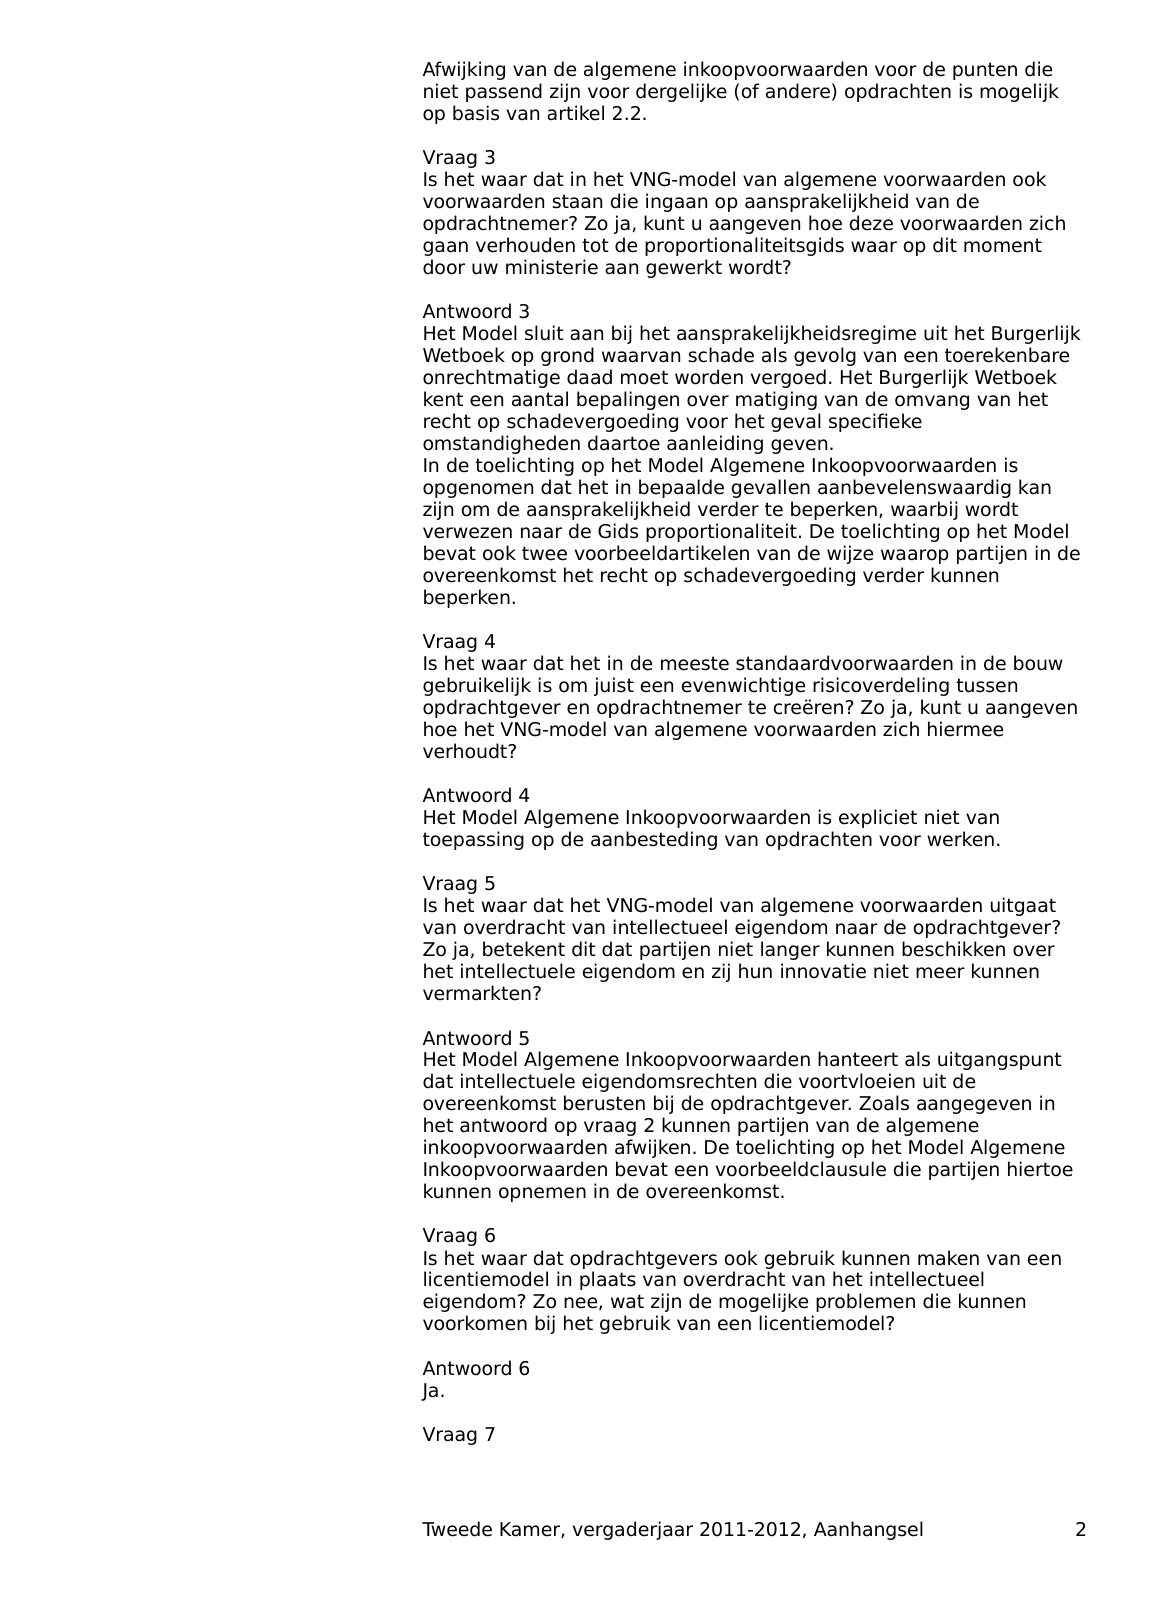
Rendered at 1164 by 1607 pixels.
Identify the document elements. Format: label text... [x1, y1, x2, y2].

text Vraag 3 [422, 147, 1087, 169]
text Is het waar dat het VNG-model van algemene voorwaarden uitgaat van overdracht van intellectueel eigendom naar de opdrachtgever? Zo ja, betekent dit dat partijen niet langer kunnen beschikken over het intellectuele eigendom en zij hun innovatie niet meer kunnen vermarkten? [422, 895, 1087, 1005]
text Antwoord 6 [422, 1357, 1087, 1379]
text Vraag 7 [422, 1424, 1087, 1446]
text In de toelichting op het Model Algemene Inkoopvoorwaarden is opgenomen dat het in bepaalde gevallen aanbevelenswaardig kan zijn om de aansprakelijkheid verder te beperken, waarbij wordt verwezen naar de Gids proportionaliteit. De toelichting op het Model bevat ook twee voorbeeldartikelen van de wijze waarop partijen in de overeenkomst het recht op schadevergoeding verder kunnen beperken. [422, 455, 1087, 609]
text Het Model Algemene Inkoopvoorwaarden is expliciet niet van toepassing op de aanbesteding van opdrachten voor werken. [422, 807, 1087, 851]
text Antwoord 4 [422, 785, 1087, 807]
text Is het waar dat het in de meeste standaardvoorwaarden in de bouw gebruikelijk is om juist een evenwichtige risicoverdeling tussen opdrachtgever en opdrachtnemer te creëren? Zo ja, kunt u aangeven hoe het VNG-model van algemene voorwaarden zich hiermee verhoudt? [422, 653, 1087, 763]
text Is het waar dat opdrachtgevers ook gebruik kunnen maken van een licentiemodel in plaats van overdracht van het intellectueel eigendom? Zo nee, wat zijn de mogelijke problemen die kunnen voorkomen bij het gebruik van een licentiemodel? [422, 1247, 1087, 1335]
text Afwijking van de algemene inkoopvoorwaarden voor de punten die niet passend zijn voor dergelijke (of andere) opdrachten is mogelijk op basis van artikel 2.2. [422, 59, 1087, 125]
text Vraag 4 [422, 631, 1087, 653]
text Vraag 5 [422, 873, 1087, 895]
text Het Model sluit aan bij het aansprakelijkheidsregime uit het Burgerlijk Wetboek op grond waarvan schade als gevolg van een toerekenbare onrechtmatige daad moet worden vergoed. Het Burgerlijk Wetboek kent een aantal bepalingen over matiging van de omvang van het recht op schadevergoeding voor het geval specifieke omstandigheden daartoe aanleiding geven. [422, 323, 1087, 455]
text Het Model Algemene Inkoopvoorwaarden hanteert als uitgangspunt dat intellectuele eigendomsrechten die voortvloeien uit de overeenkomst berusten bij de opdrachtgever. Zoals aangegeven in het antwoord op vraag 2 kunnen partijen van de algemene inkoopvoorwaarden afwijken. De toelichting op het Model Algemene Inkoopvoorwaarden bevat een voorbeeldclausule die partijen hiertoe kunnen opnemen in de overeenkomst. [422, 1049, 1087, 1203]
text Ja. [422, 1379, 1087, 1401]
text Antwoord 5 [422, 1027, 1087, 1049]
text Vraag 6 [422, 1225, 1087, 1247]
text Antwoord 3 [422, 301, 1087, 323]
text Is het waar dat in het VNG-model van algemene voorwaarden ook voorwaarden staan die ingaan op aansprakelijkheid van de opdrachtnemer? Zo ja, kunt u aangeven hoe deze voorwaarden zich gaan verhouden tot de proportionaliteitsgids waar op dit moment door uw ministerie aan gewerkt wordt? [422, 169, 1087, 279]
